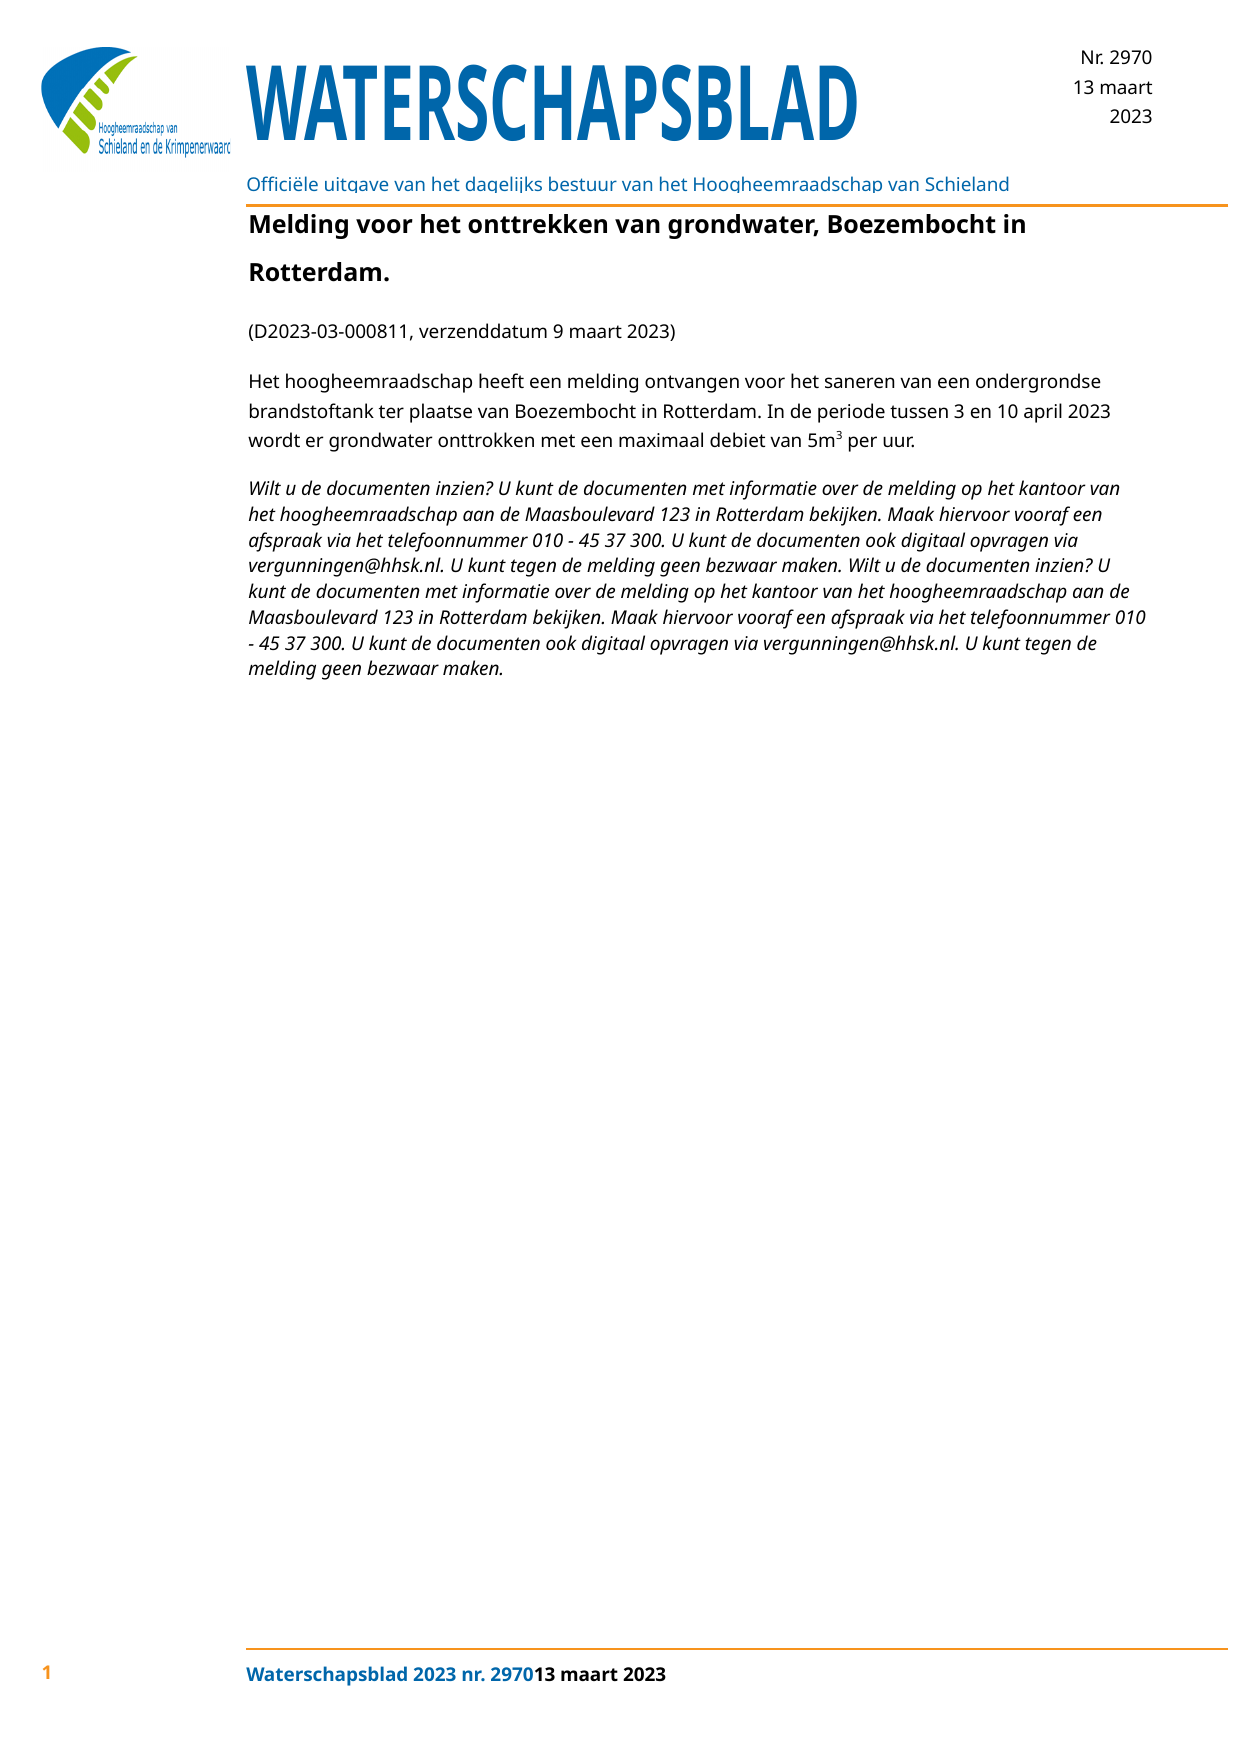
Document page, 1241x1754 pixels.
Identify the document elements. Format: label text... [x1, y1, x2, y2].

text Melding voor het onttrekken van grondwater, Boezembocht in Rotterdam. [248, 207, 1152, 288]
text (D2023-03-000811, verzenddatum 9 maart 2023) [248, 318, 1152, 344]
picture [41, 47, 231, 172]
text Wilt u de documenten inzien? U kunt de documenten met informatie over de melding op het kantoor van het hoogheemraadschap aan de Maasboulevard 123 in Rotterdam bekijken. Maak hiervoor vooraf een afspraak via het telefoonnummer 010 - 45 37 300. U kunt de documenten ook digitaal opvragen via vergunningen@hhsk.nl. U kunt tegen de melding geen bezwaar maken. Wilt u de documenten inzien? U kunt de documenten met informatie over de melding op het kantoor van het hoogheemraadschap aan de Maasboulevard 123 in Rotterdam bekijken. Maak hiervoor vooraf een afspraak via het telefoonnummer 010 - 45 37 300. U kunt de documenten ook digitaal opvragen via vergunningen@hhsk.nl. U kunt tegen de melding geen bezwaar maken. [248, 475, 1152, 681]
text Het hoogheemraadschap heeft een melding ontvangen voor het saneren van een ondergrondse brandstoftank ter plaatse van Boezembocht in Rotterdam. In de periode tussen 3 en 10 april 2023 wordt er grondwater onttrokken met een maximaal debiet van 5m3 per uur. [248, 368, 1152, 453]
